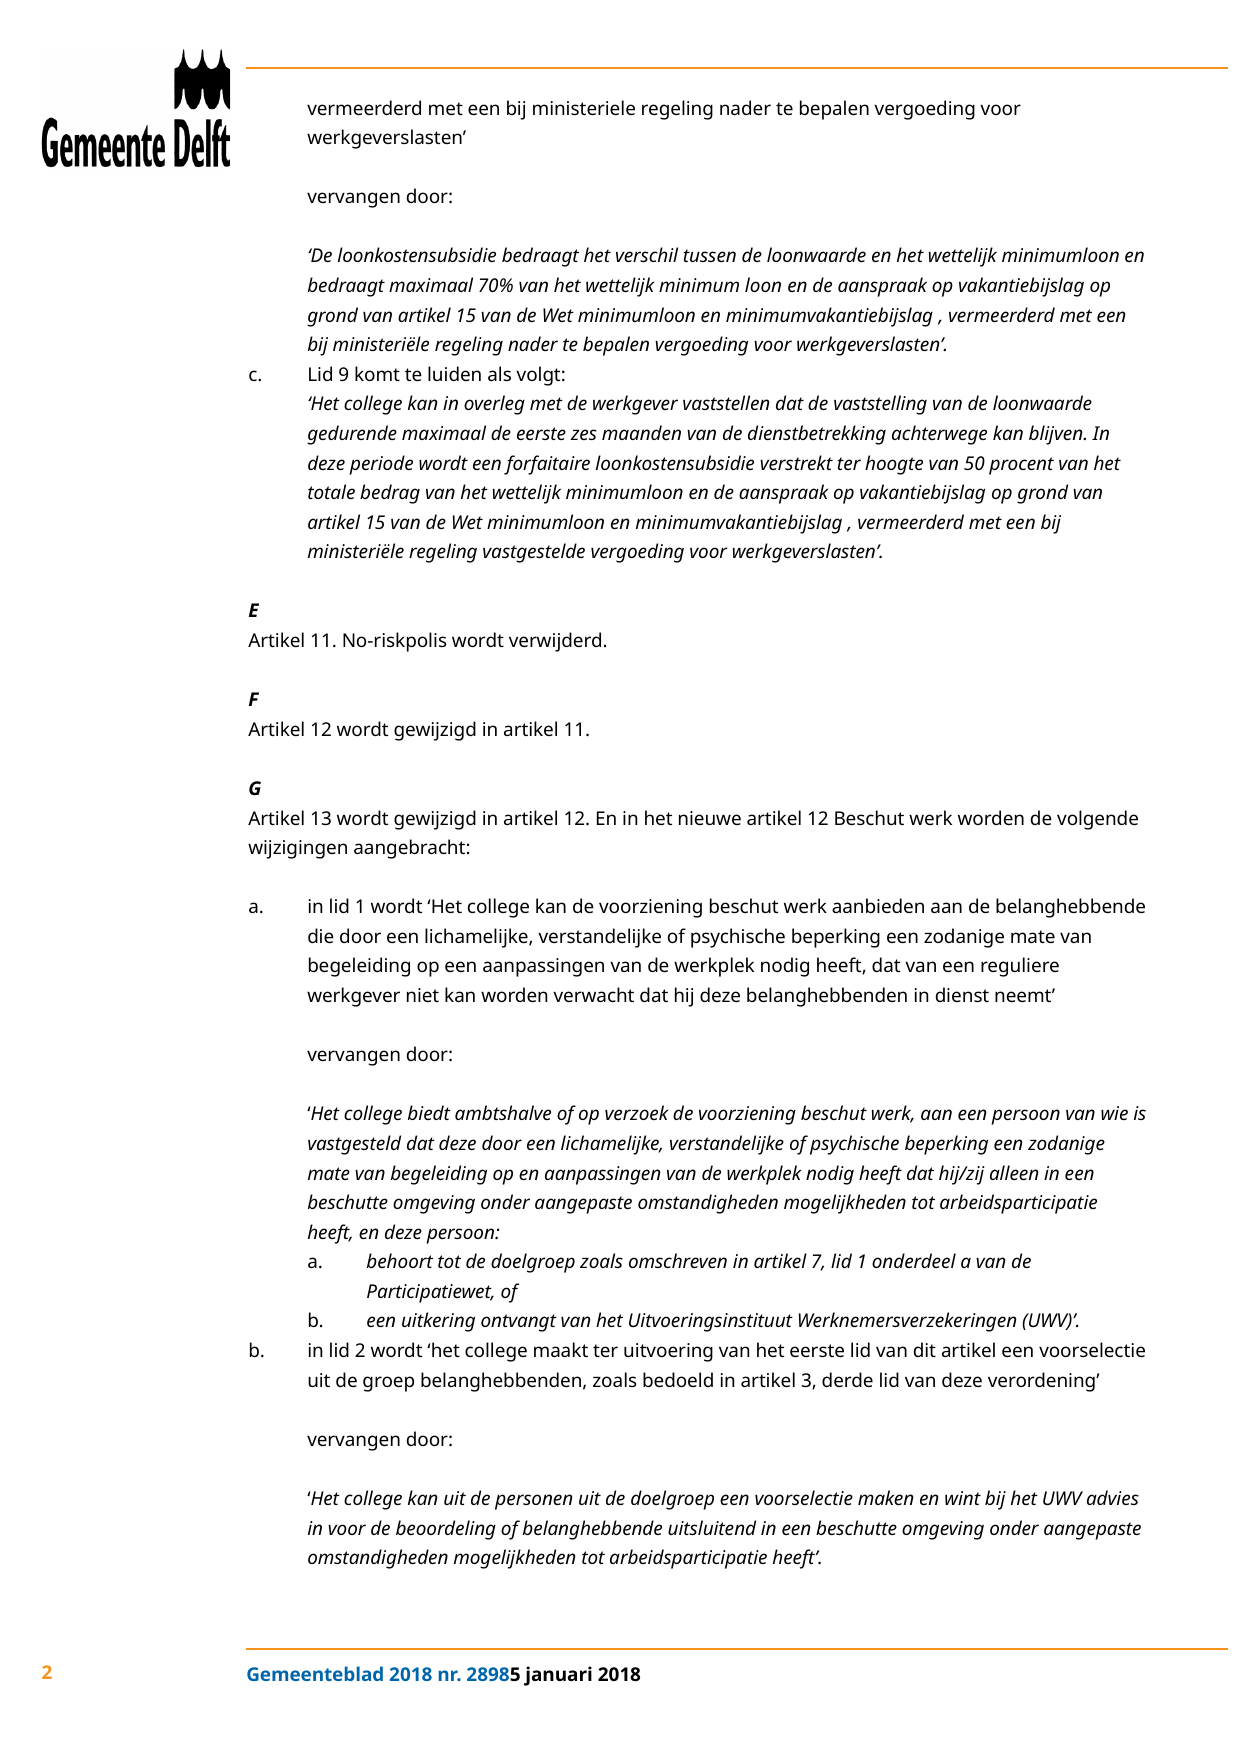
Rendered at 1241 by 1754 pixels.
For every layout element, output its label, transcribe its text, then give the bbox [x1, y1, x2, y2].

list vermeerderd met een bij ministeriele regeling nader te bepalen vergoeding voor werkgeverslasten’ [248, 95, 1152, 150]
list vervangen door: [248, 1041, 1152, 1067]
text E [248, 598, 1152, 623]
text Artikel 12 wordt gewijzigd in artikel 11. [248, 716, 1152, 742]
list in lid 1 wordt ‘Het college kan de voorziening beschut werk aanbieden aan de belanghebbende die door een lichamelijke, verstandelijke of psychische beperking een zodanige mate van begeleiding op een aanpassingen van de werkplek nodig heeft, dat van een reguliere werkgever niet kan worden verwacht dat hij deze belanghebbenden in dienst neemt’ [248, 893, 1152, 1008]
list ‘De loonkostensubsidie bedraagt het verschil tussen de loonwaarde en het wettelijk minimumloon en bedraagt maximaal 70% van het wettelijk minimum loon en de aanspraak op vakantiebijslag op grond van artikel 15 van de Wet minimumloon en minimumvakantiebijslag , vermeerderd met een bij ministeriële regeling nader te bepalen vergoeding voor werkgeverslasten’. [248, 243, 1152, 357]
text F [248, 686, 1152, 712]
list vervangen door: [248, 1426, 1152, 1452]
list Lid 9 komt te luiden als volgt: [248, 361, 1152, 387]
list ‘Het college kan uit de personen uit de doelgroep een voorselectie maken en wint bij het UWV advies in voor de beoordeling of belanghebbende uitsluitend in een beschutte omgeving onder aangepaste omstandigheden mogelijkheden tot arbeidsparticipatie heeft’. [248, 1485, 1152, 1570]
list in lid 2 wordt ‘het college maakt ter uitvoering van het eerste lid van dit artikel een voorselectie uit de groep belanghebbenden, zoals bedoeld in artikel 3, derde lid van deze verordening’ [248, 1337, 1152, 1393]
text Artikel 11. No-riskpolis wordt verwijderd. [248, 627, 1152, 653]
list behoort tot de doelgroep zoals omschreven in artikel 7, lid 1 onderdeel a van de Participatiewet, of [307, 1248, 1152, 1304]
text G [248, 775, 1152, 801]
picture [41, 47, 231, 172]
list een uitkering ontvangt van het Uitvoeringsinstituut Werknemersverzekeringen (UWV)’. [307, 1308, 1152, 1333]
text Artikel 13 wordt gewijzigd in artikel 12. En in het nieuwe artikel 12 Beschut werk worden de volgende wijzigingen aangebracht: [248, 805, 1152, 860]
list vervangen door: [248, 183, 1152, 209]
list ‘Het college biedt ambtshalve of op verzoek de voorziening beschut werk, aan een persoon van wie is vastgesteld dat deze door een lichamelijke, verstandelijke of psychische beperking een zodanige mate van begeleiding op en aanpassingen van de werkplek nodig heeft dat hij/zij alleen in een beschutte omgeving onder aangepaste omstandigheden mogelijkheden tot arbeidsparticipatie heeft, en deze persoon: [248, 1101, 1152, 1245]
list ‘Het college kan in overleg met de werkgever vaststellen dat de vaststelling van de loonwaarde gedurende maximaal de eerste zes maanden van de dienstbetrekking achterwege kan blijven. In deze periode wordt een forfaitaire loonkostensubsidie verstrekt ter hoogte van 50 procent van het totale bedrag van het wettelijk minimumloon en de aanspraak op vakantiebijslag op grond van artikel 15 van de Wet minimumloon en minimumvakantiebijslag , vermeerderd met een bij ministeriële regeling vastgestelde vergoeding voor werkgeverslasten’. [248, 391, 1152, 564]
